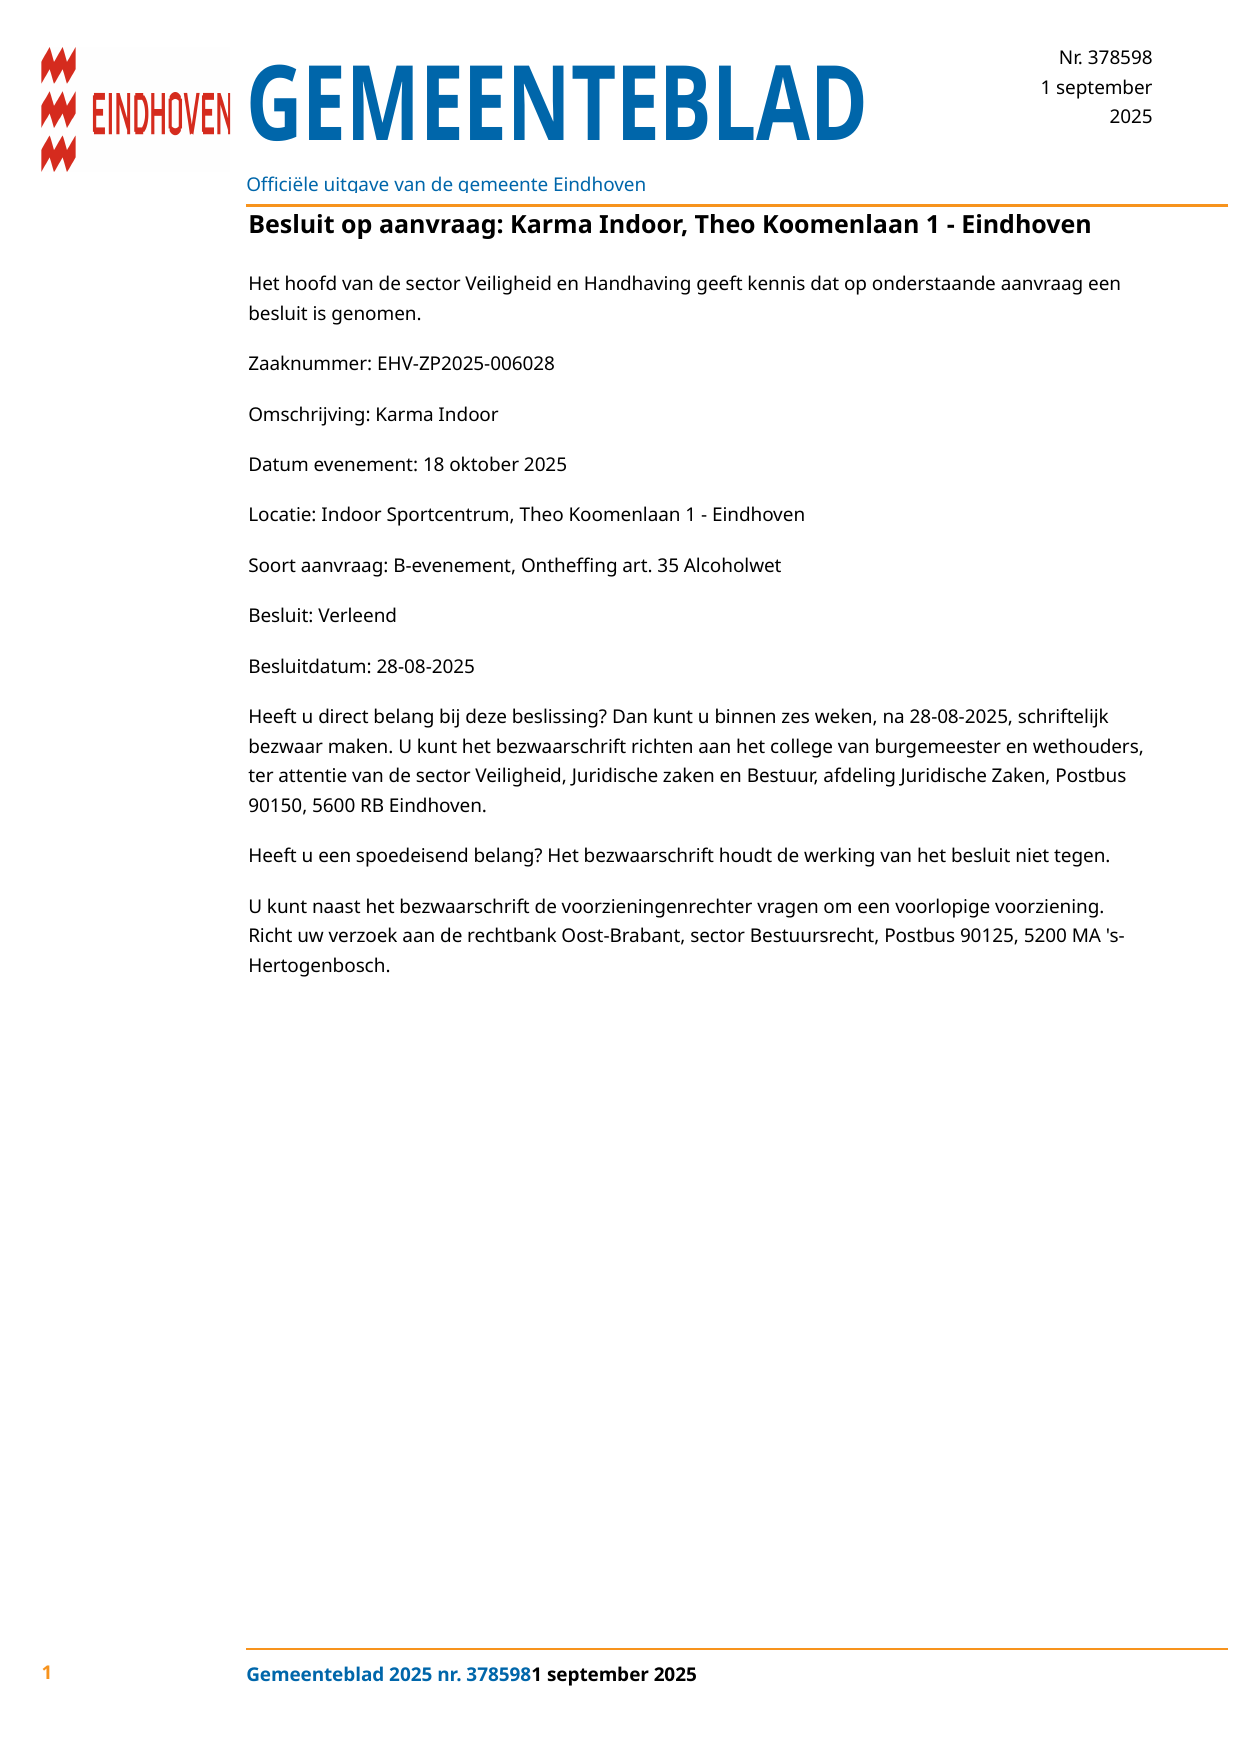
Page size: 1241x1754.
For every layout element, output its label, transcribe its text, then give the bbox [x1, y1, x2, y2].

text Het hoofd van de sector Veiligheid en Handhaving geeft kennis dat op onderstaande aanvraag een besluit is genomen. [248, 270, 1152, 326]
text U kunt naast het bezwaarschrift de voorzieningenrechter vragen om een voorlopige voorziening. Richt uw verzoek aan de rechtbank Oost-Brabant, sector Bestuursrecht, Postbus 90125, 5200 MA 's-Hertogenbosch. [248, 893, 1152, 978]
text Datum evenement: 18 oktober 2025 [248, 451, 1152, 477]
text Soort aanvraag: B-evenement, Ontheffing art. 35 Alcoholwet [248, 552, 1152, 578]
picture [41, 47, 231, 172]
text Omschrijving: Karma Indoor [248, 401, 1152, 426]
text Heeft u direct belang bij deze beslissing? Dan kunt u binnen zes weken, na 28-08-2025, schriftelijk bezwaar maken. U kunt het bezwaarschrift richten aan het college van burgemeester en wethouders, ter attentie van de sector Veiligheid, Juridische zaken en Bestuur, afdeling Juridische Zaken, Postbus 90150, 5600 RB Eindhoven. [248, 703, 1152, 818]
text Besluit: Verleend [248, 602, 1152, 628]
text Besluit op aanvraag: Karma Indoor, Theo Koomenlaan 1 - Eindhoven [248, 207, 1152, 241]
text Heeft u een spoedeisend belang? Het bezwaarschrift houdt de werking van het besluit niet tegen. [248, 842, 1152, 868]
text Zaaknummer: EHV-ZP2025-006028 [248, 350, 1152, 376]
text Besluitdatum: 28-08-2025 [248, 653, 1152, 678]
text Locatie: Indoor Sportcentrum, Theo Koomenlaan 1 - Eindhoven [248, 502, 1152, 527]
